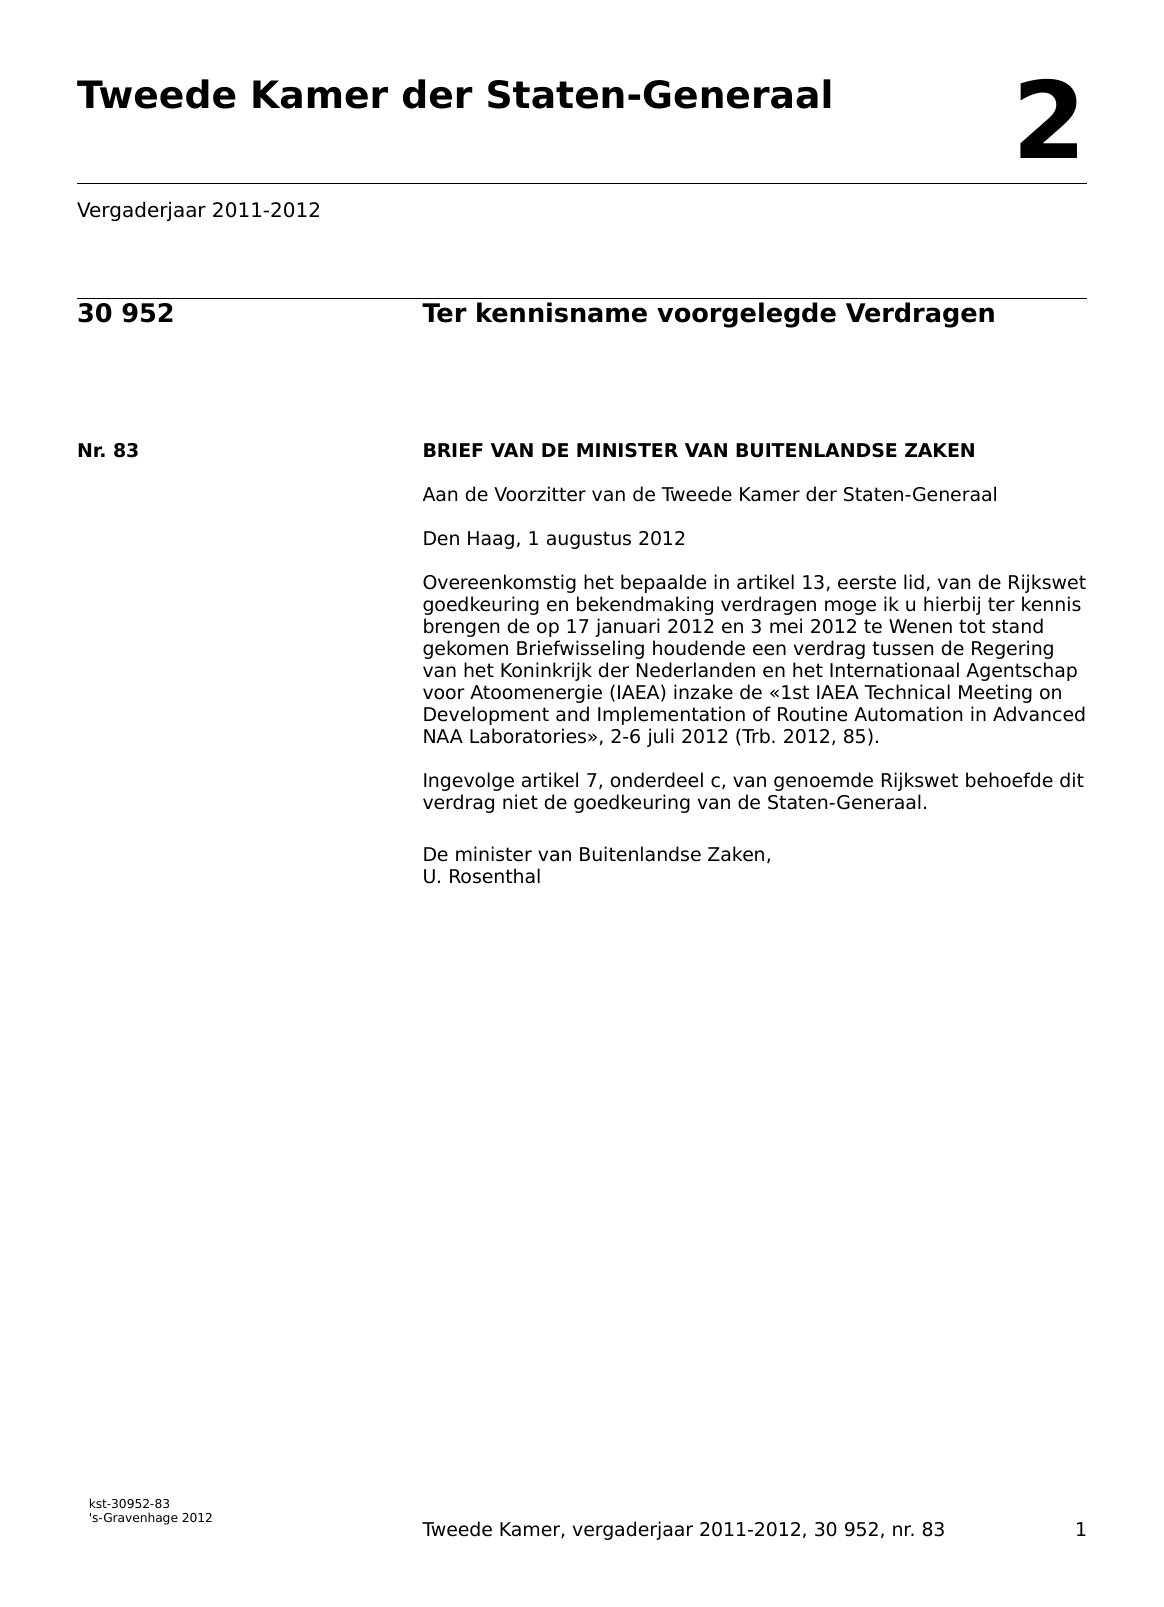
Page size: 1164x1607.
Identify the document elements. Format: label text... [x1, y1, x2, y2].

text Den Haag, 1 augustus 2012 [422, 528, 1087, 550]
text Ingevolge artikel 7, onderdeel c, van genoemde Rijkswet behoefde dit verdrag niet de goedkeuring van de Staten-Generaal. [422, 770, 1087, 814]
text Overeenkomstig het bepaalde in artikel 13, eerste lid, van de Rijkswet goedkeuring en bekendmaking verdragen moge ik u hierbij ter kennis brengen de op 17 januari 2012 en 3 mei 2012 te Wenen tot stand gekomen Briefwisseling houdende een verdrag tussen de Regering van het Koninkrijk der Nederlanden en het Internationaal Agentschap voor Atoomenergie (IAEA) inzake de «1st IAEA Technical Meeting on Development and Implementation of Routine Automation in Advanced NAA Laboratories», 2-6 juli 2012 (Trb. 2012, 85). [422, 572, 1087, 748]
text 's-Gravenhage 2012 [88, 1511, 323, 1525]
subtitle Nr. 83 BRIEF VAN DE MINISTER VAN BUITENLANDSE ZAKEN [77, 440, 1087, 462]
table_cell Vergaderjaar 2011-2012 [77, 184, 1087, 298]
text Aan de Voorzitter van de Tweede Kamer der Staten-Generaal [422, 484, 1087, 506]
text De minister van Buitenlandse Zaken, U. Rosenthal [422, 844, 1087, 888]
table_header 2 [886, 59, 1087, 183]
table_header Tweede Kamer der Staten-Generaal [77, 59, 886, 183]
text kst-30952-83 [88, 1497, 323, 1511]
subtitle 30 952 Ter kennisname voorgelegde Verdragen [77, 299, 1087, 329]
